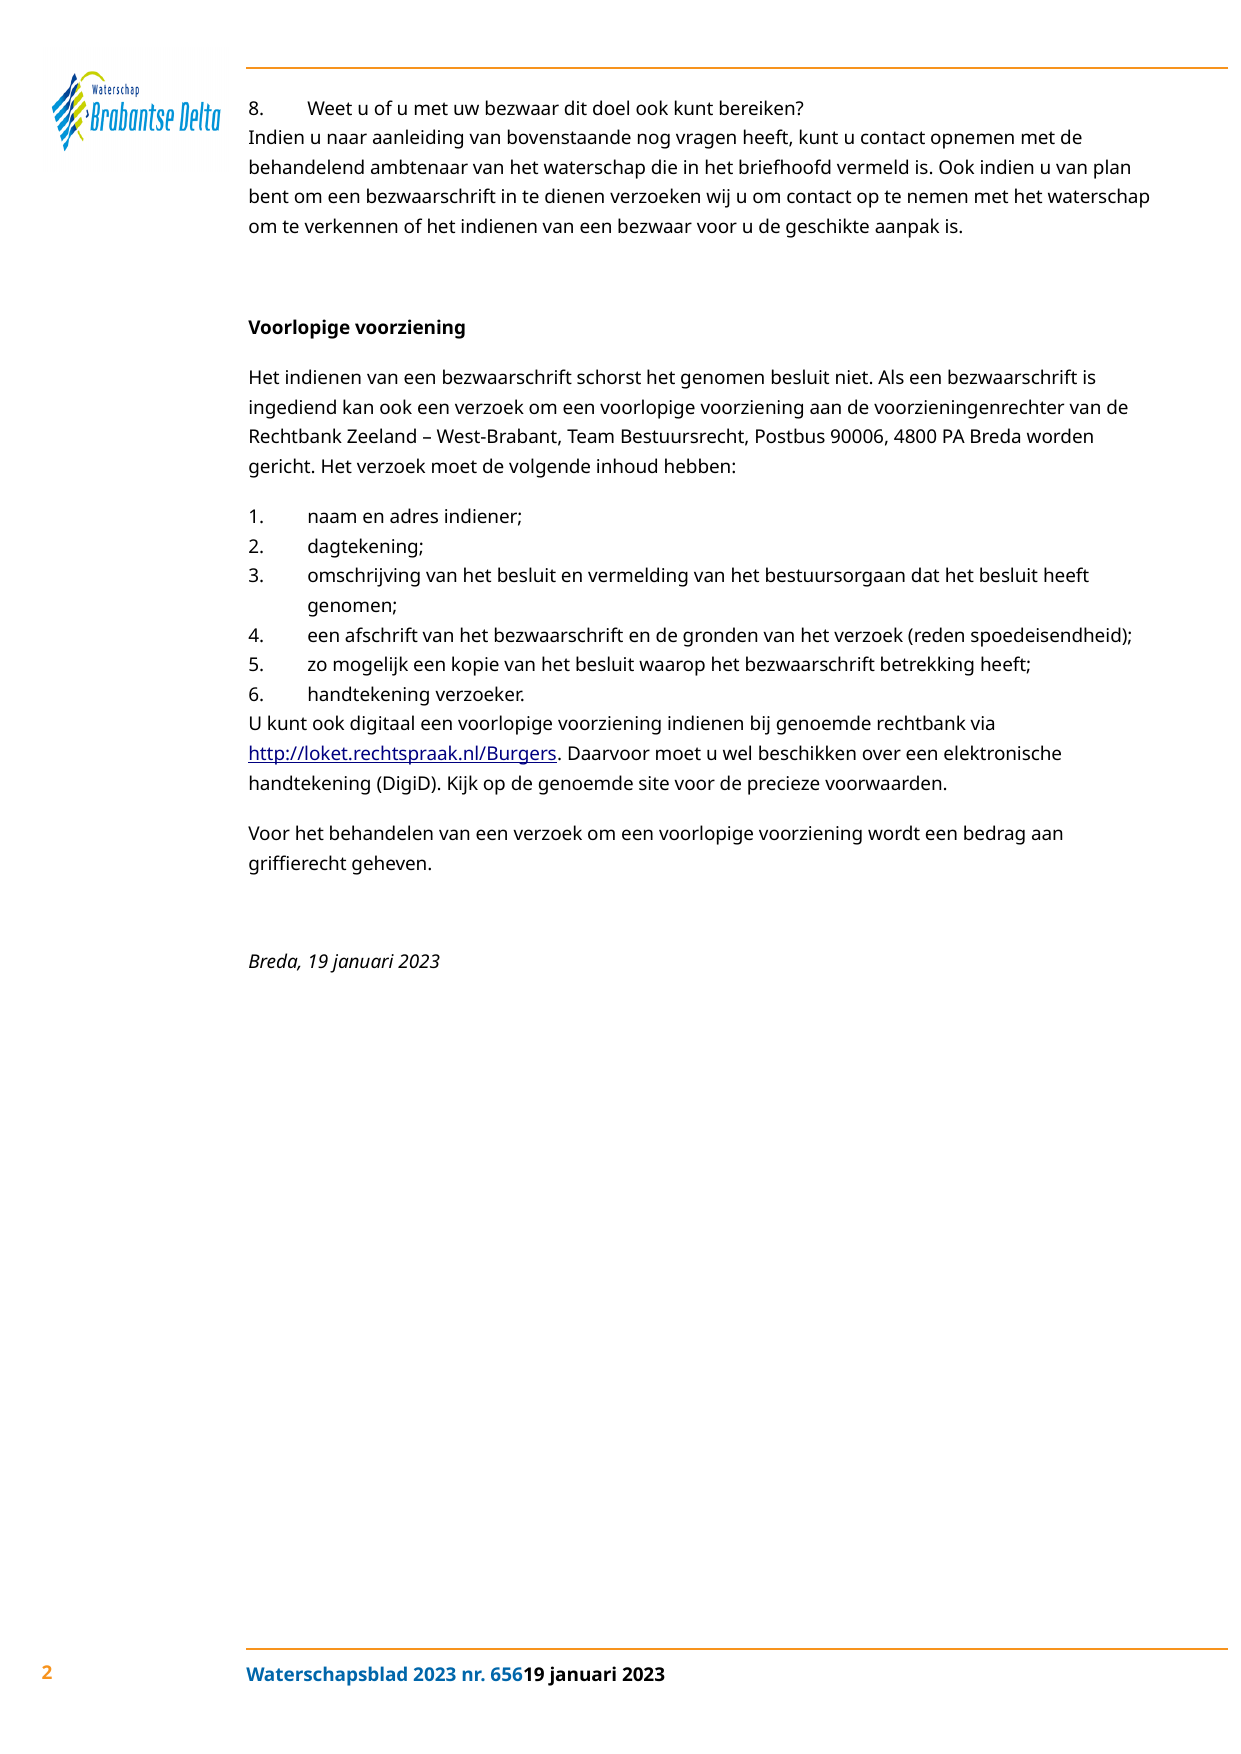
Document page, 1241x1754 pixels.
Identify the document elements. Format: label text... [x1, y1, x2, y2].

list naam en adres indiener; [248, 503, 1152, 529]
list handtekening verzoeker. [248, 681, 1152, 707]
list omschrijving van het besluit en vermelding van het bestuursorgaan dat het besluit heeft genomen; [248, 563, 1152, 618]
text Voor het behandelen van een verzoek om een voorlopige voorziening wordt een bedrag aan griffierecht geheven. [248, 820, 1152, 876]
list Weet u of u met uw bezwaar dit doel ook kunt bereiken? [248, 95, 1152, 121]
list zo mogelijk een kopie van het besluit waarop het bezwaarschrift betrekking heeft; [248, 651, 1152, 677]
picture [41, 47, 231, 172]
text Voorlopige voorziening [248, 314, 1152, 340]
list dagtekening; [248, 533, 1152, 559]
text Indien u naar aanleiding van bovenstaande nog vragen heeft, kunt u contact opnemen met de behandelend ambtenaar van het waterschap die in het briefhoofd vermeld is. Ook indien u van plan bent om een bezwaarschrift in te dienen verzoeken wij u om contact op te nemen met het waterschap om te verkennen of het indienen van een bezwaar voor u de geschikte aanpak is. [248, 124, 1152, 239]
text Breda, 19 januari 2023 [248, 948, 1152, 974]
text U kunt ook digitaal een voorlopige voorziening indienen bij genoemde rechtbank via http://loket.rechtspraak.nl/Burgers. Daarvoor moet u wel beschikken over een elektronische handtekening (DigiD). Kijk op de genoemde site voor de precieze voorwaarden. [248, 711, 1152, 796]
list een afschrift van het bezwaarschrift en de gronden van het verzoek (reden spoedeisendheid); [248, 622, 1152, 648]
text Het indienen van een bezwaarschrift schorst het genomen besluit niet. Als een bezwaarschrift is ingediend kan ook een verzoek om een voorlopige voorziening aan de voorzieningenrechter van de Rechtbank Zeeland – West-Brabant, Team Bestuursrecht, Postbus 90006, 4800 PA Breda worden gericht. Het verzoek moet de volgende inhoud hebben: [248, 364, 1152, 479]
